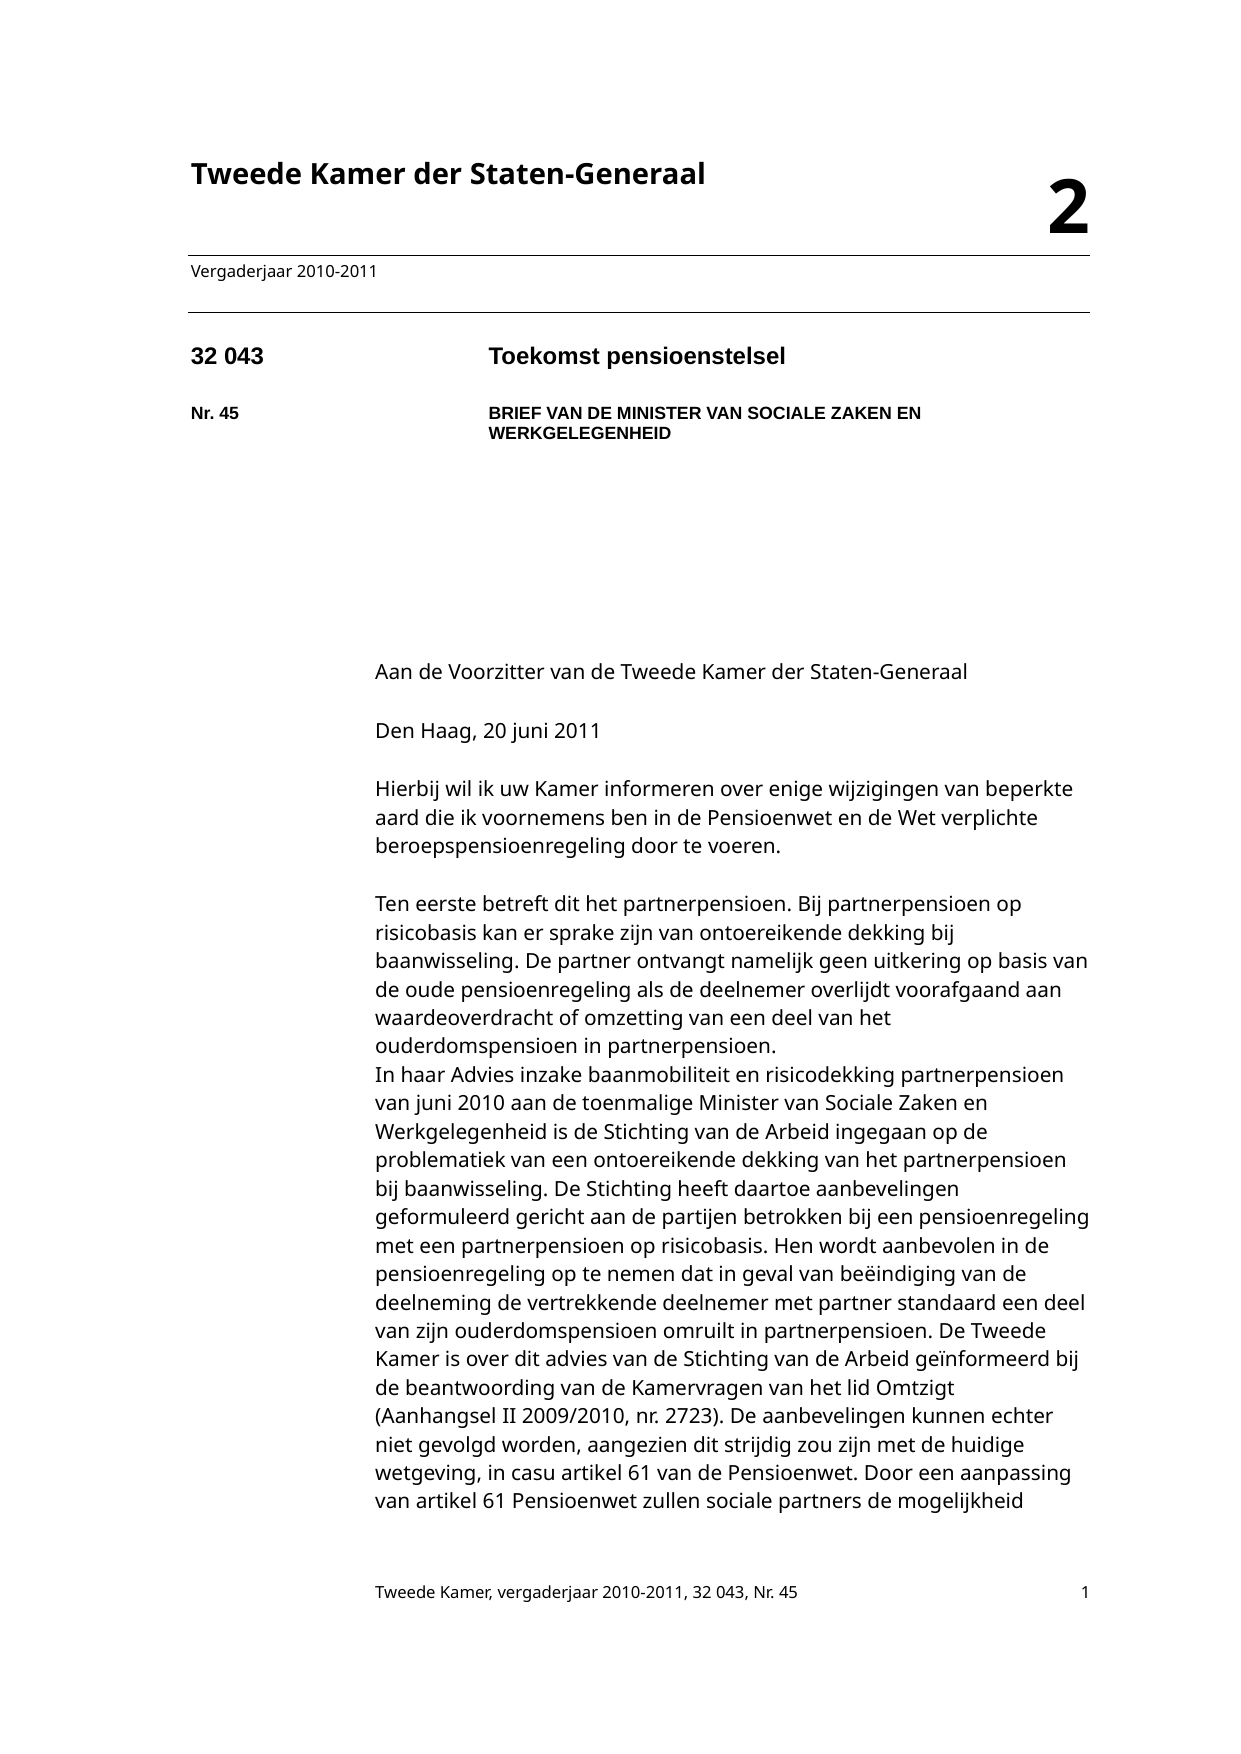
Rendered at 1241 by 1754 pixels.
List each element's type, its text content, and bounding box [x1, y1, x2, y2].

table_cell Vergaderjaar 2010-2011 [188, 256, 485, 312]
table_header Tweede Kamer der Staten-Generaal [188, 150, 909, 255]
table_cell 32 043 [188, 339, 485, 399]
text Aan de Voorzitter van de Tweede Kamer der Staten-Generaal [375, 657, 1090, 686]
table_cell Toekomst pensioenstelsel [485, 339, 1090, 399]
table_cell BRIEF VAN DE MINISTER VAN SOCIALE ZAKEN EN WERKGELEGENHEID [485, 399, 1090, 539]
text Ten eerste betreft dit het partnerpensioen. Bij partnerpensioen op risicobasis kan er sprake zijn van ontoereikende dekking bij baanwisseling. De partner ontvangt namelijk geen uitkering op basis van de oude pensioenregeling als de deelnemer overlijdt voorafgaand aan waardeoverdracht of omzetting van een deel van het ouderdomspensioen in partnerpensioen. [375, 889, 1090, 1060]
table_cell Nr. 45 [188, 399, 485, 539]
table_header 2 [910, 150, 1090, 255]
text Den Haag, 20 juni 2011 [375, 716, 1090, 744]
table_cell [485, 313, 1090, 339]
table_cell [485, 256, 1090, 312]
text In haar Advies inzake baanmobiliteit en risicodekking partnerpensioen van juni 2010 aan de toenmalige Minister van Sociale Zaken en Werkgelegenheid is de Stichting van de Arbeid ingegaan op de problematiek van een ontoereikende dekking van het partnerpensioen bij baanwisseling. De Stichting heeft daartoe aanbevelingen geformuleerd gericht aan de partijen betrokken bij een pensioenregeling met een partnerpensioen op risicobasis. Hen wordt aanbevolen in de pensioenregeling op te nemen dat in geval van beëindiging van de deelneming de vertrekkende deelnemer met partner standaard een deel van zijn ouderdomspensioen omruilt in partnerpensioen. De Tweede Kamer is over dit advies van de Stichting van de Arbeid geïnformeerd bij de beantwoording van de Kamervragen van het lid Omtzigt (Aanhangsel II 2009/2010, nr. 2723). De aanbevelingen kunnen echter niet gevolgd worden, aangezien dit strijdig zou zijn met de huidige wetgeving, in casu artikel 61 van de Pensioenwet. Door een aanpassing van artikel 61 Pensioenwet zullen sociale partners de mogelijkheid [375, 1060, 1090, 1515]
table_cell [188, 313, 485, 339]
text Hierbij wil ik uw Kamer informeren over enige wijzigingen van beperkte aard die ik voornemens ben in de Pensioenwet en de Wet verplichte beroepspensioenregeling door te voeren. [375, 774, 1090, 859]
